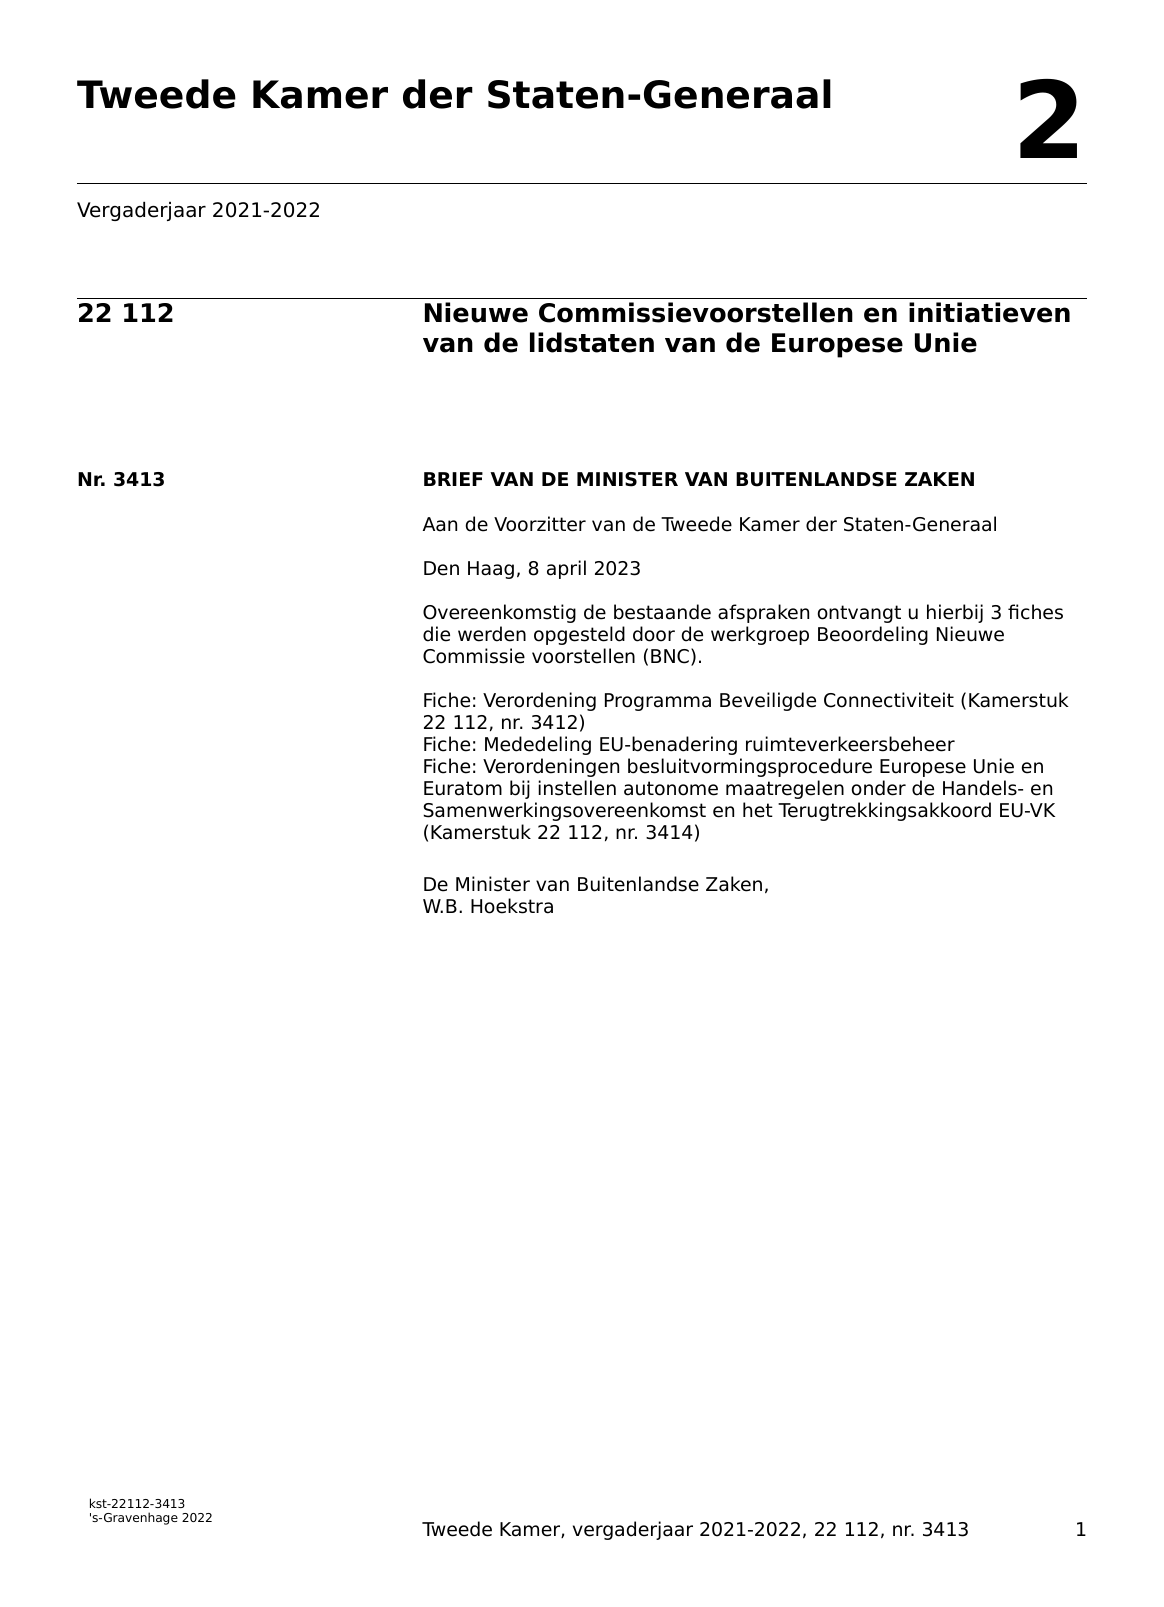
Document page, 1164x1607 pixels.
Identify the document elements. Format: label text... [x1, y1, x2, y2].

text kst-22112-3413 [88, 1497, 323, 1511]
text De Minister van Buitenlandse Zaken, W.B. Hoekstra [422, 874, 1087, 918]
table_header 2 [886, 59, 1087, 183]
subtitle 22 112 Nieuwe Commissievoorstellen en initiatieven van de lidstaten van de Europese Unie [77, 299, 1087, 358]
text Fiche: Verordeningen besluitvormingsprocedure Europese Unie en Euratom bij instellen autonome maatregelen onder de Handels- en Samenwerkingsovereenkomst en het Terugtrekkingsakkoord EU-VK (Kamerstuk 22 112, nr. 3414) [422, 756, 1087, 844]
text Fiche: Mededeling EU-benadering ruimteverkeersbeheer [422, 734, 1087, 756]
text Den Haag, 8 april 2023 [422, 558, 1087, 580]
subtitle Nr. 3413 BRIEF VAN DE MINISTER VAN BUITENLANDSE ZAKEN [77, 469, 1087, 491]
table_cell Vergaderjaar 2021-2022 [77, 184, 1087, 298]
text 's-Gravenhage 2022 [88, 1511, 323, 1525]
table_header Tweede Kamer der Staten-Generaal [77, 59, 886, 183]
text Overeenkomstig de bestaande afspraken ontvangt u hierbij 3 fiches die werden opgesteld door de werkgroep Beoordeling Nieuwe Commissie voorstellen (BNC). [422, 602, 1087, 668]
text Aan de Voorzitter van de Tweede Kamer der Staten-Generaal [422, 513, 1087, 536]
text Fiche: Verordening Programma Beveiligde Connectiviteit (Kamerstuk 22 112, nr. 3412) [422, 690, 1087, 734]
